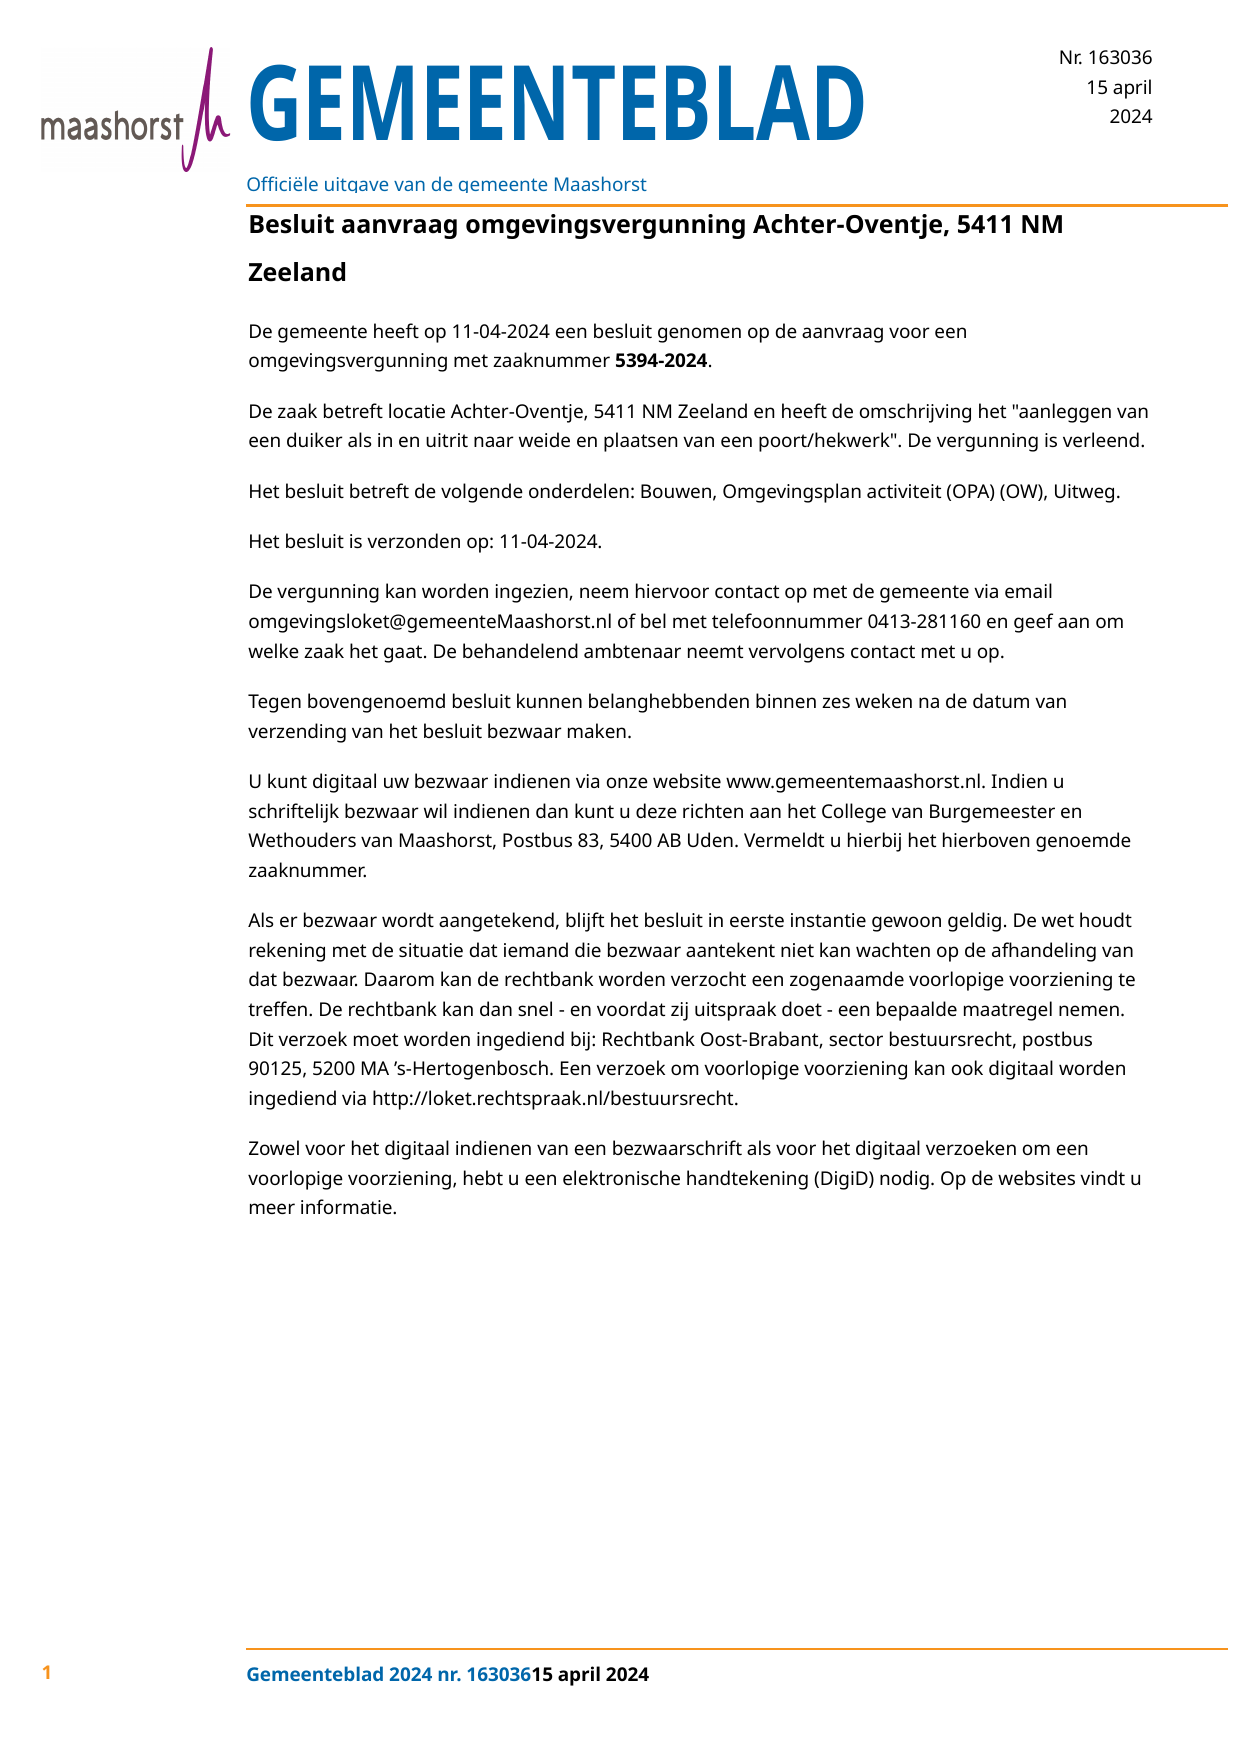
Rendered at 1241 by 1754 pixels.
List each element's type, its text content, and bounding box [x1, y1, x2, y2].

text De vergunning kan worden ingezien, neem hiervoor contact op met de gemeente via email omgevingsloket@gemeenteMaashorst.nl of bel met telefoonnummer 0413-281160 en geef aan om welke zaak het gaat. De behandelend ambtenaar neemt vervolgens contact met u op. [248, 579, 1152, 664]
text Het besluit betreft de volgende onderdelen: Bouwen, Omgevingsplan activiteit (OPA) (OW), Uitweg. [248, 478, 1152, 504]
text Het besluit is verzonden op: 11-04-2024. [248, 528, 1152, 554]
text Tegen bovengenoemd besluit kunnen belanghebbenden binnen zes weken na de datum van verzending van het besluit bezwaar maken. [248, 688, 1152, 744]
text U kunt digitaal uw bezwaar indienen via onze website www.gemeentemaashorst.nl. Indien u schriftelijk bezwaar wil indienen dan kunt u deze richten aan het College van Burgemeester en Wethouders van Maashorst, Postbus 83, 5400 AB Uden. Vermeldt u hierbij het hierboven genoemde zaaknummer. [248, 768, 1152, 883]
text Besluit aanvraag omgevingsvergunning Achter-Oventje, 5411 NM Zeeland [248, 207, 1152, 288]
text Zowel voor het digitaal indienen van een bezwaarschrift als voor het digitaal verzoeken om een voorlopige voorziening, hebt u een elektronische handtekening (DigiD) nodig. Op de websites vindt u meer informatie. [248, 1135, 1152, 1220]
text Als er bezwaar wordt aangetekend, blijft het besluit in eerste instantie gewoon geldig. De wet houdt rekening met de situatie dat iemand die bezwaar aantekent niet kan wachten op de afhandeling van dat bezwaar. Daarom kan de rechtbank worden verzocht een zogenaamde voorlopige voorziening te treffen. De rechtbank kan dan snel - en voordat zij uitspraak doet - een bepaalde maatregel nemen. Dit verzoek moet worden ingediend bij: Rechtbank Oost-Brabant, sector bestuursrecht, postbus 90125, 5200 MA ’s-Hertogenbosch. Een verzoek om voorlopige voorziening kan ook digitaal worden ingediend via http://loket.rechtspraak.nl/bestuursrecht. [248, 907, 1152, 1111]
text De gemeente heeft op 11-04-2024 een besluit genomen op de aanvraag voor een omgevingsvergunning met zaaknummer 5394-2024. [248, 318, 1152, 373]
picture [41, 47, 231, 172]
text De zaak betreft locatie Achter-Oventje, 5411 NM Zeeland en heeft de omschrijving het "aanleggen van een duiker als in en uitrit naar weide en plaatsen van een poort/hekwerk". De vergunning is verleend. [248, 398, 1152, 453]
